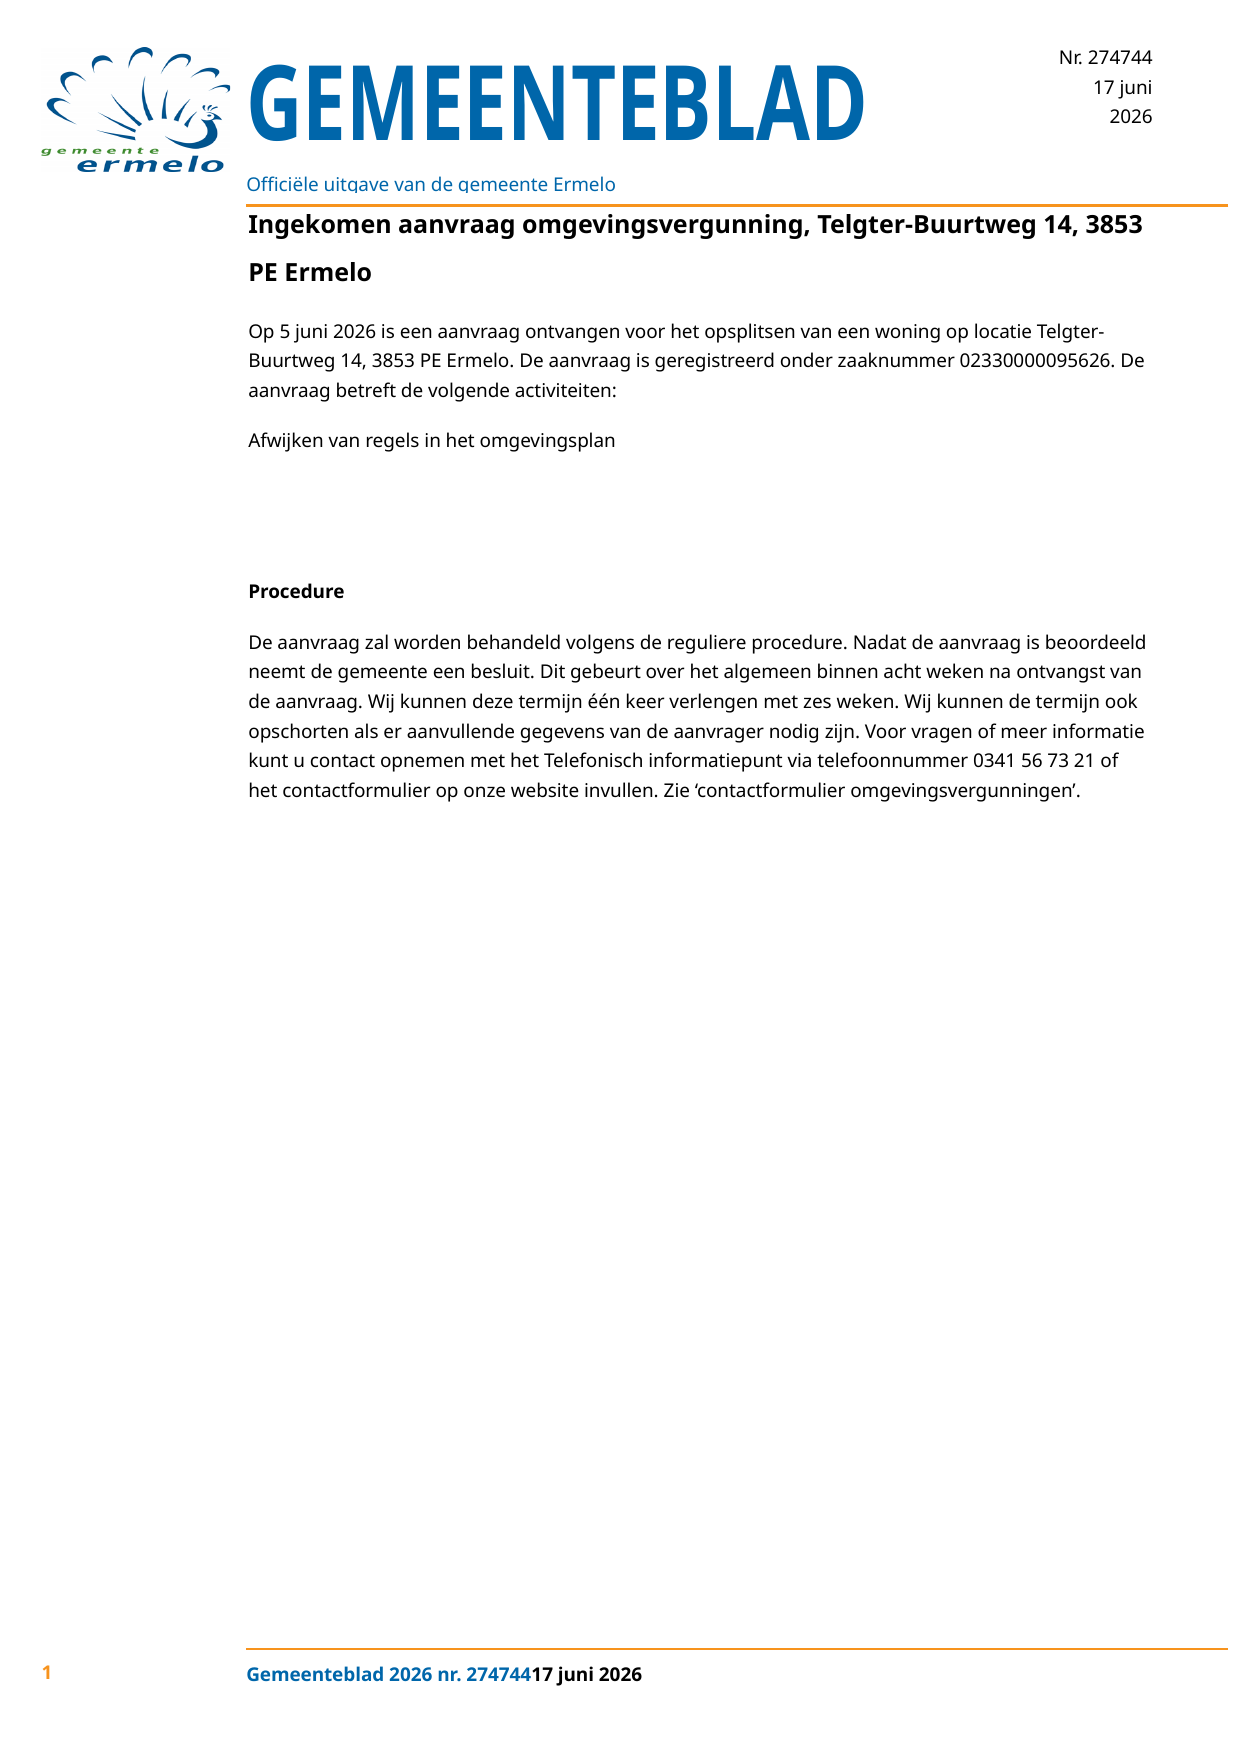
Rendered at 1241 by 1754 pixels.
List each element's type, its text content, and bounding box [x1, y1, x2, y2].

text Ingekomen aanvraag omgevingsvergunning, Telgter-Buurtweg 14, 3853 PE Ermelo [248, 207, 1152, 288]
picture [41, 47, 231, 172]
text Op 5 juni 2026 is een aanvraag ontvangen voor het opsplitsen van een woning op locatie Telgter-Buurtweg 14, 3853 PE Ermelo. De aanvraag is geregistreerd onder zaaknummer 02330000095626. De aanvraag betreft de volgende activiteiten: [248, 318, 1152, 403]
text De aanvraag zal worden behandeld volgens de reguliere procedure. Nadat de aanvraag is beoordeeld neemt de gemeente een besluit. Dit gebeurt over het algemeen binnen acht weken na ontvangst van de aanvraag. Wij kunnen deze termijn één keer verlengen met zes weken. Wij kunnen de termijn ook opschorten als er aanvullende gegevens van de aanvrager nodig zijn. Voor vragen of meer informatie kunt u contact opnemen met het Telefonisch informatiepunt via telefoonnummer 0341 56 73 21 of het contactformulier op onze website invullen. Zie ‘contactformulier omgevingsvergunningen’. [248, 629, 1152, 803]
text Procedure [248, 579, 1152, 604]
text Afwijken van regels in het omgevingsplan [248, 427, 1152, 453]
